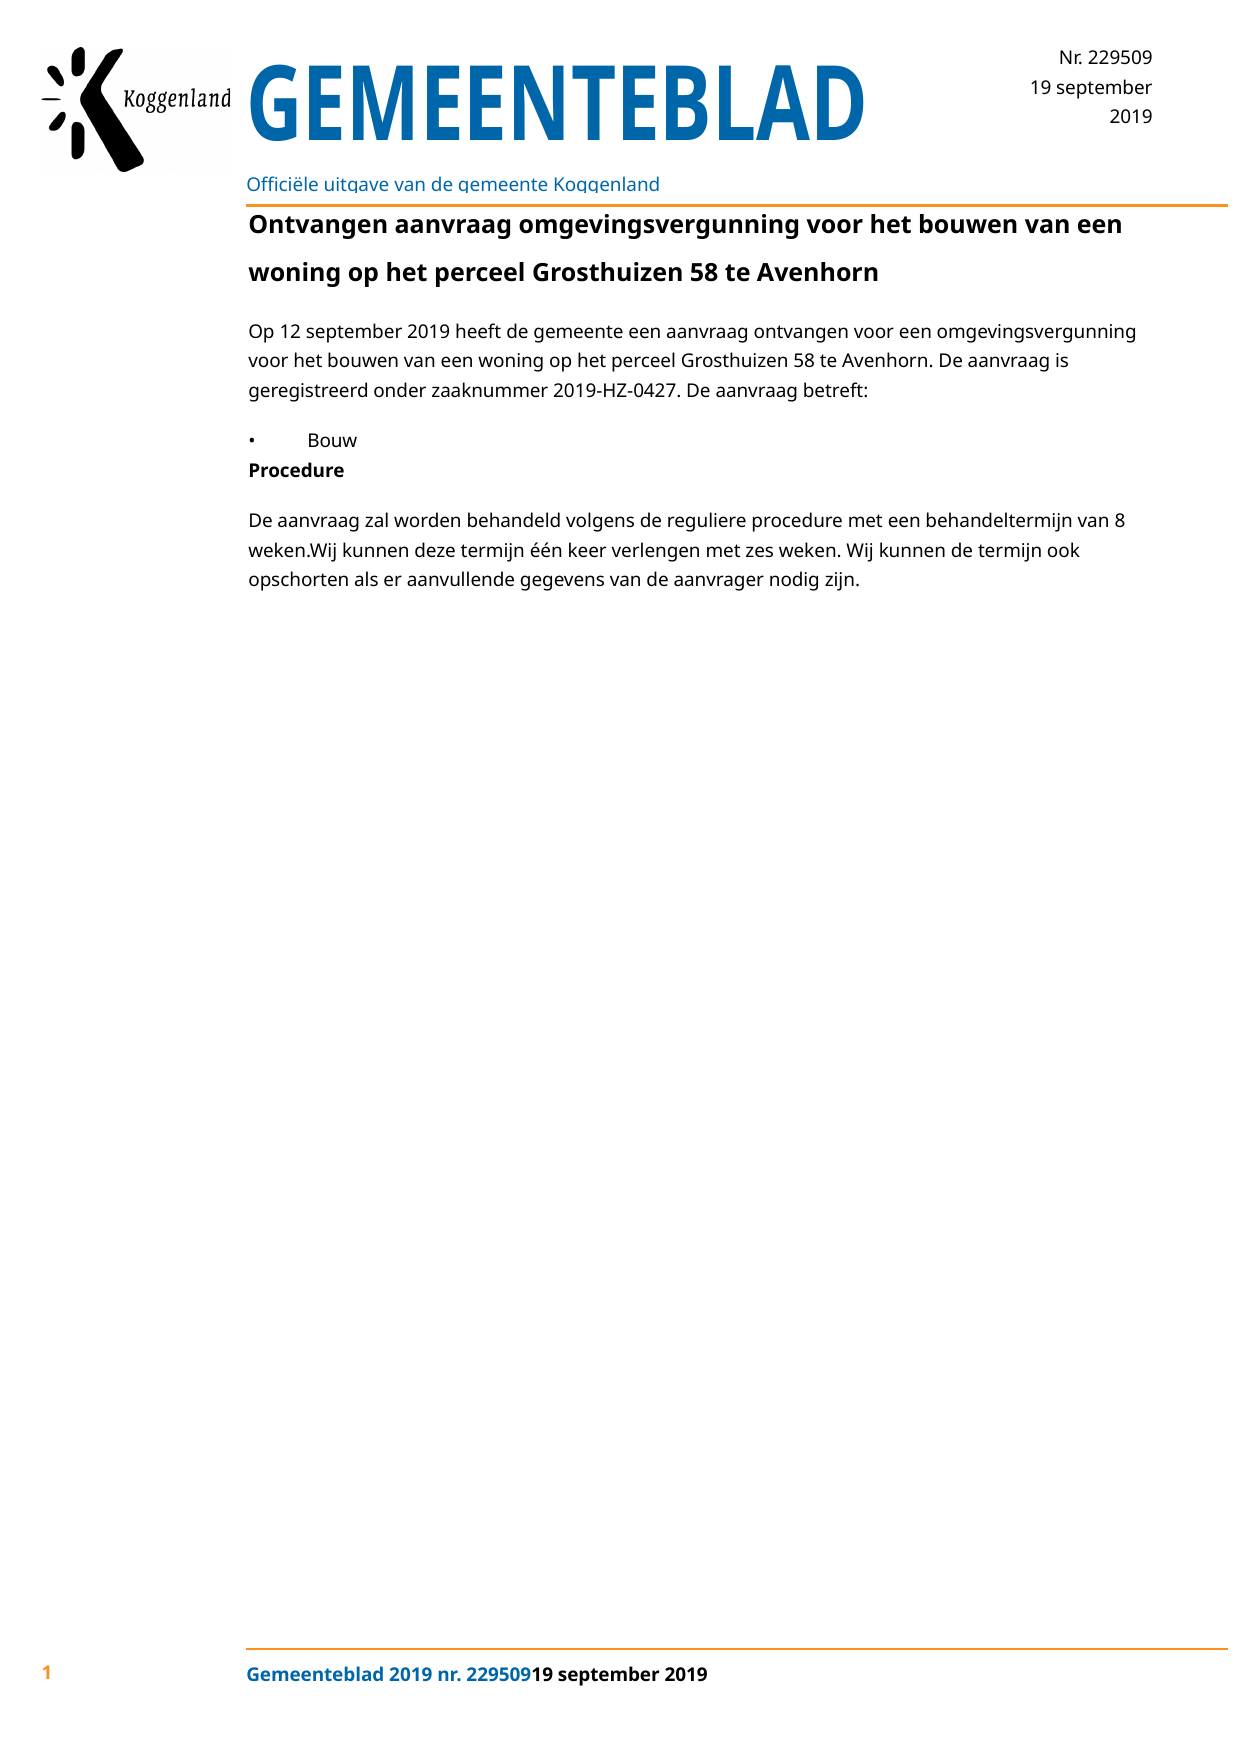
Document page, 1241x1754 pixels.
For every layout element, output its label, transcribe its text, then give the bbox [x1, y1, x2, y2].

text De aanvraag zal worden behandeld volgens de reguliere procedure met een behandeltermijn van 8 weken.Wij kunnen deze termijn één keer verlengen met zes weken. Wij kunnen de termijn ook opschorten als er aanvullende gegevens van de aanvrager nodig zijn. [248, 507, 1152, 592]
text Ontvangen aanvraag omgevingsvergunning voor het bouwen van een woning op het perceel Grosthuizen 58 te Avenhorn [248, 207, 1152, 288]
text Op 12 september 2019 heeft de gemeente een aanvraag ontvangen voor een omgevingsvergunning voor het bouwen van een woning op het perceel Grosthuizen 58 te Avenhorn. De aanvraag is geregistreerd onder zaaknummer 2019-HZ-0427. De aanvraag betreft: [248, 318, 1152, 403]
picture [41, 47, 231, 172]
text Procedure [248, 457, 1152, 483]
list Bouw [248, 427, 1152, 453]
